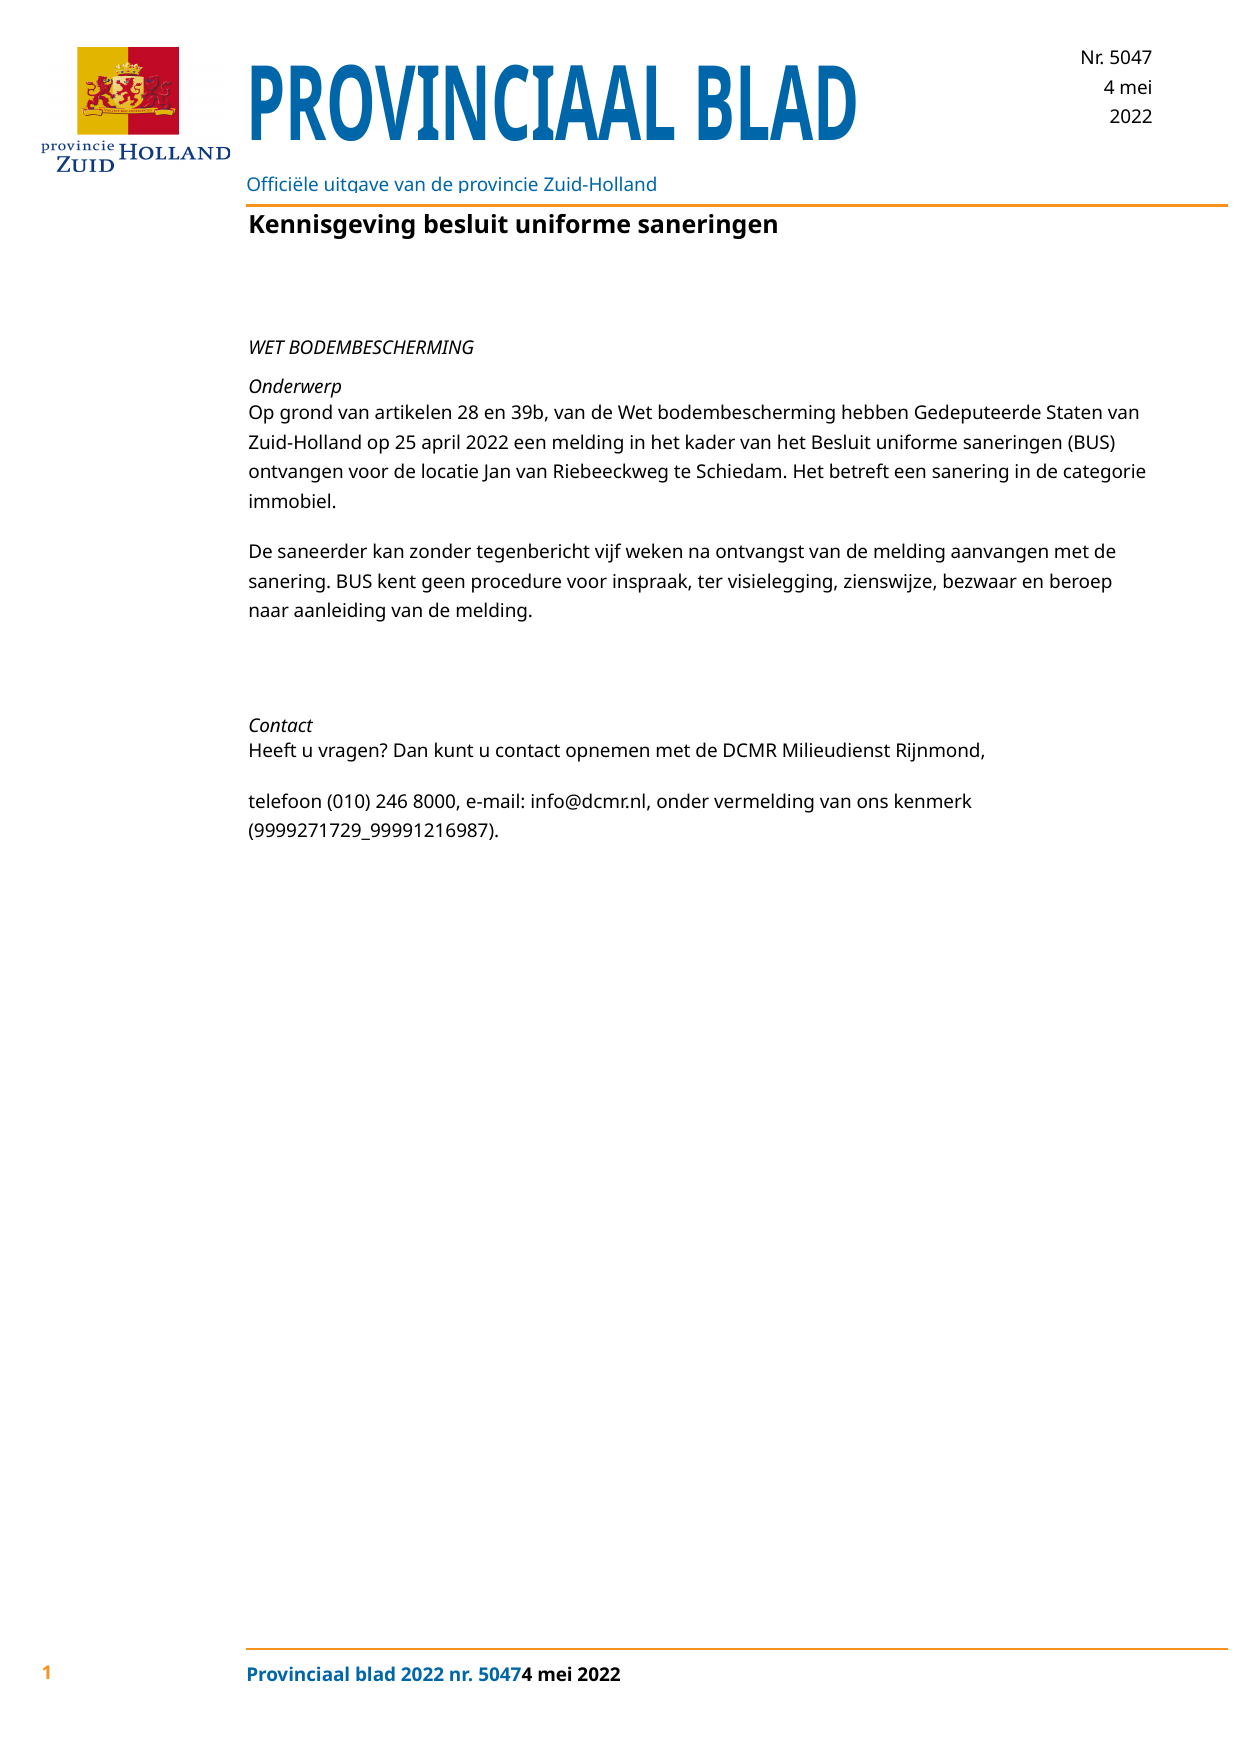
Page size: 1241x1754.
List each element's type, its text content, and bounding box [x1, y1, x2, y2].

text Op grond van artikelen 28 en 39b, van de Wet bodembescherming hebben Gedeputeerde Staten van Zuid-Holland op 25 april 2022 een melding in het kader van het Besluit uniforme saneringen (BUS) ontvangen voor de locatie Jan van Riebeeckweg te Schiedam. Het betreft een sanering in de categorie immobiel. [248, 399, 1152, 514]
text De saneerder kan zonder tegenbericht vijf weken na ontvangst van de melding aanvangen met de sanering. BUS kent geen procedure voor inspraak, ter visielegging, zienswijze, bezwaar en beroep naar aanleiding van de melding. [248, 538, 1152, 623]
picture [41, 47, 231, 172]
text WET BODEMBESCHERMING [248, 334, 1152, 360]
text Contact [248, 712, 1152, 738]
text Onderwerp [248, 373, 1152, 399]
text Kennisgeving besluit uniforme saneringen [248, 207, 1152, 241]
text telefoon (010) 246 8000, e-mail: info@dcmr.nl, onder vermelding van ons kenmerk (9999271729_99991216987). [248, 788, 1152, 843]
text Heeft u vragen? Dan kunt u contact opnemen met de DCMR Milieudienst Rijnmond, [248, 738, 1152, 763]
